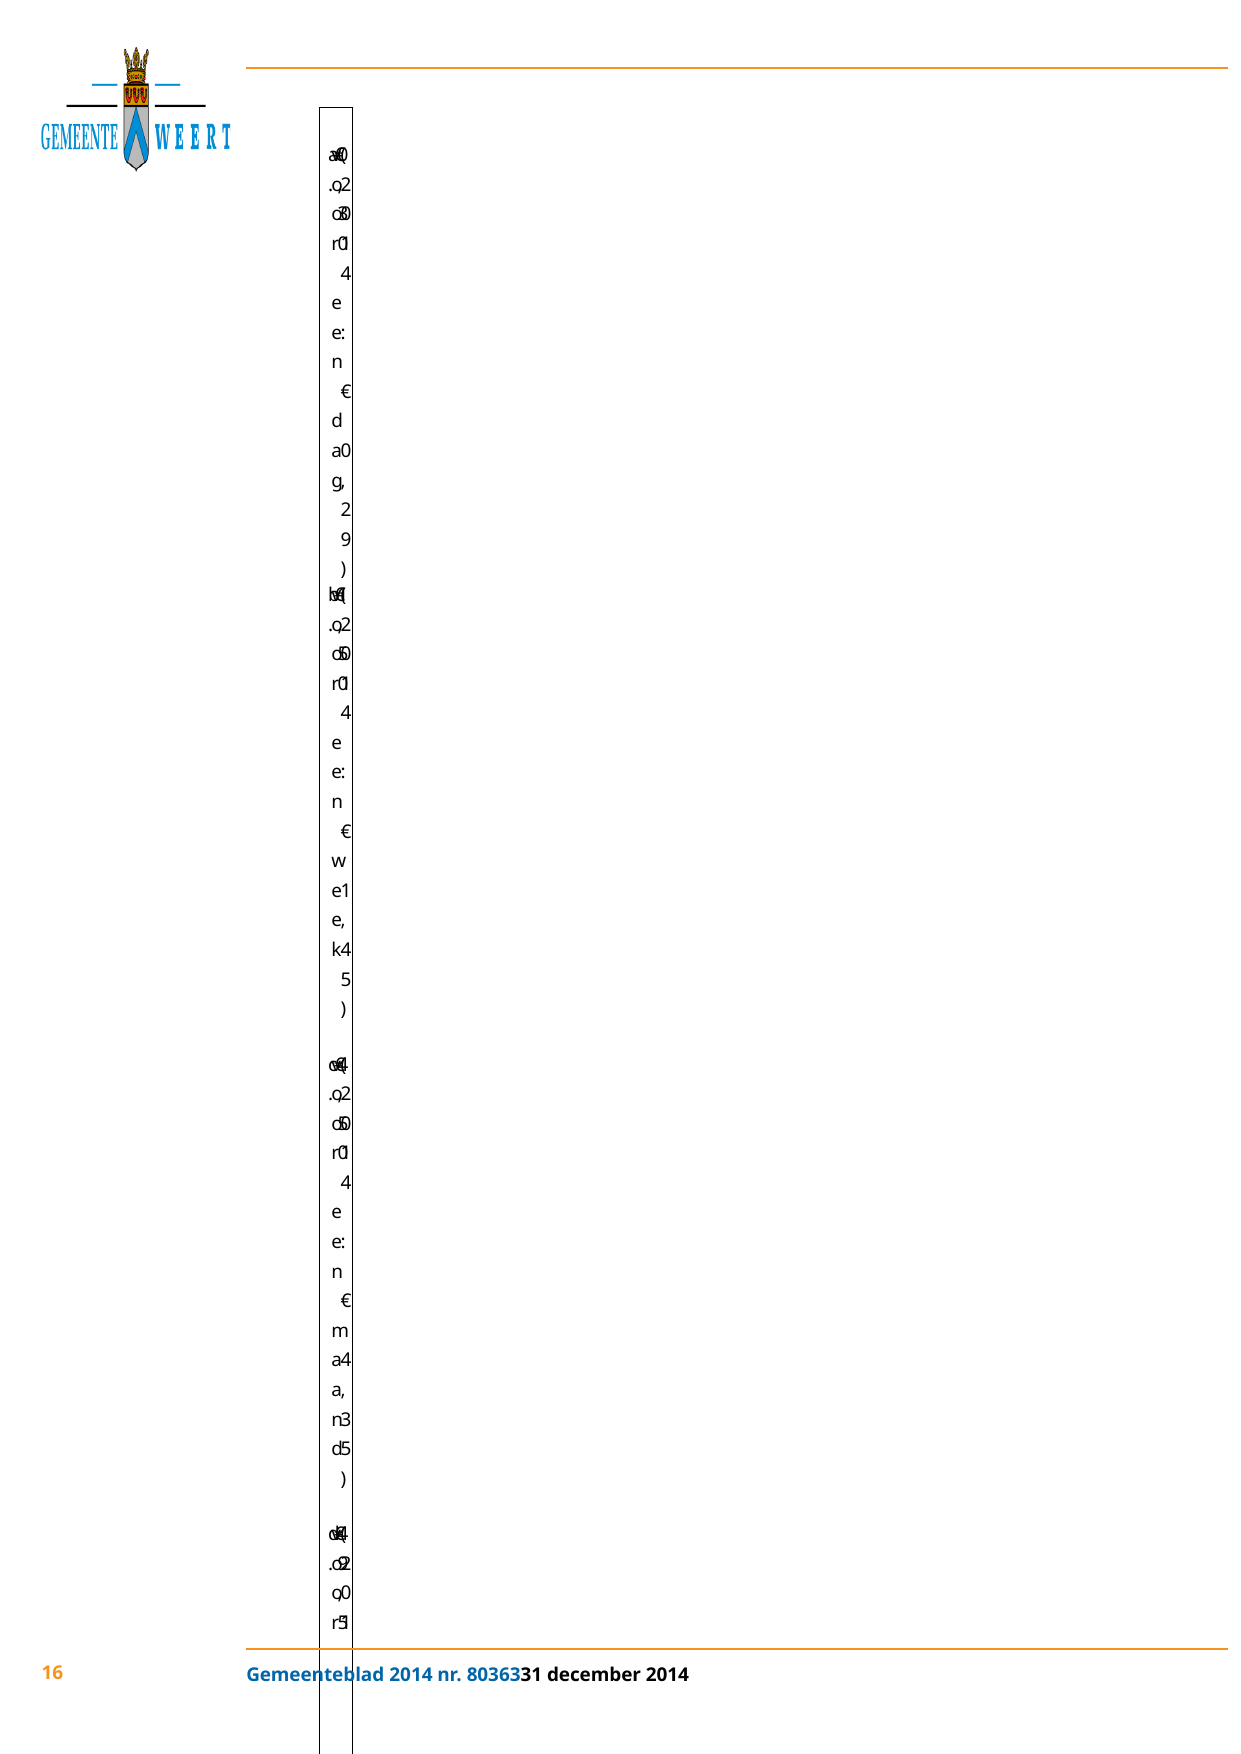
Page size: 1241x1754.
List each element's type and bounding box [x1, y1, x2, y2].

picture [41, 47, 231, 172]
